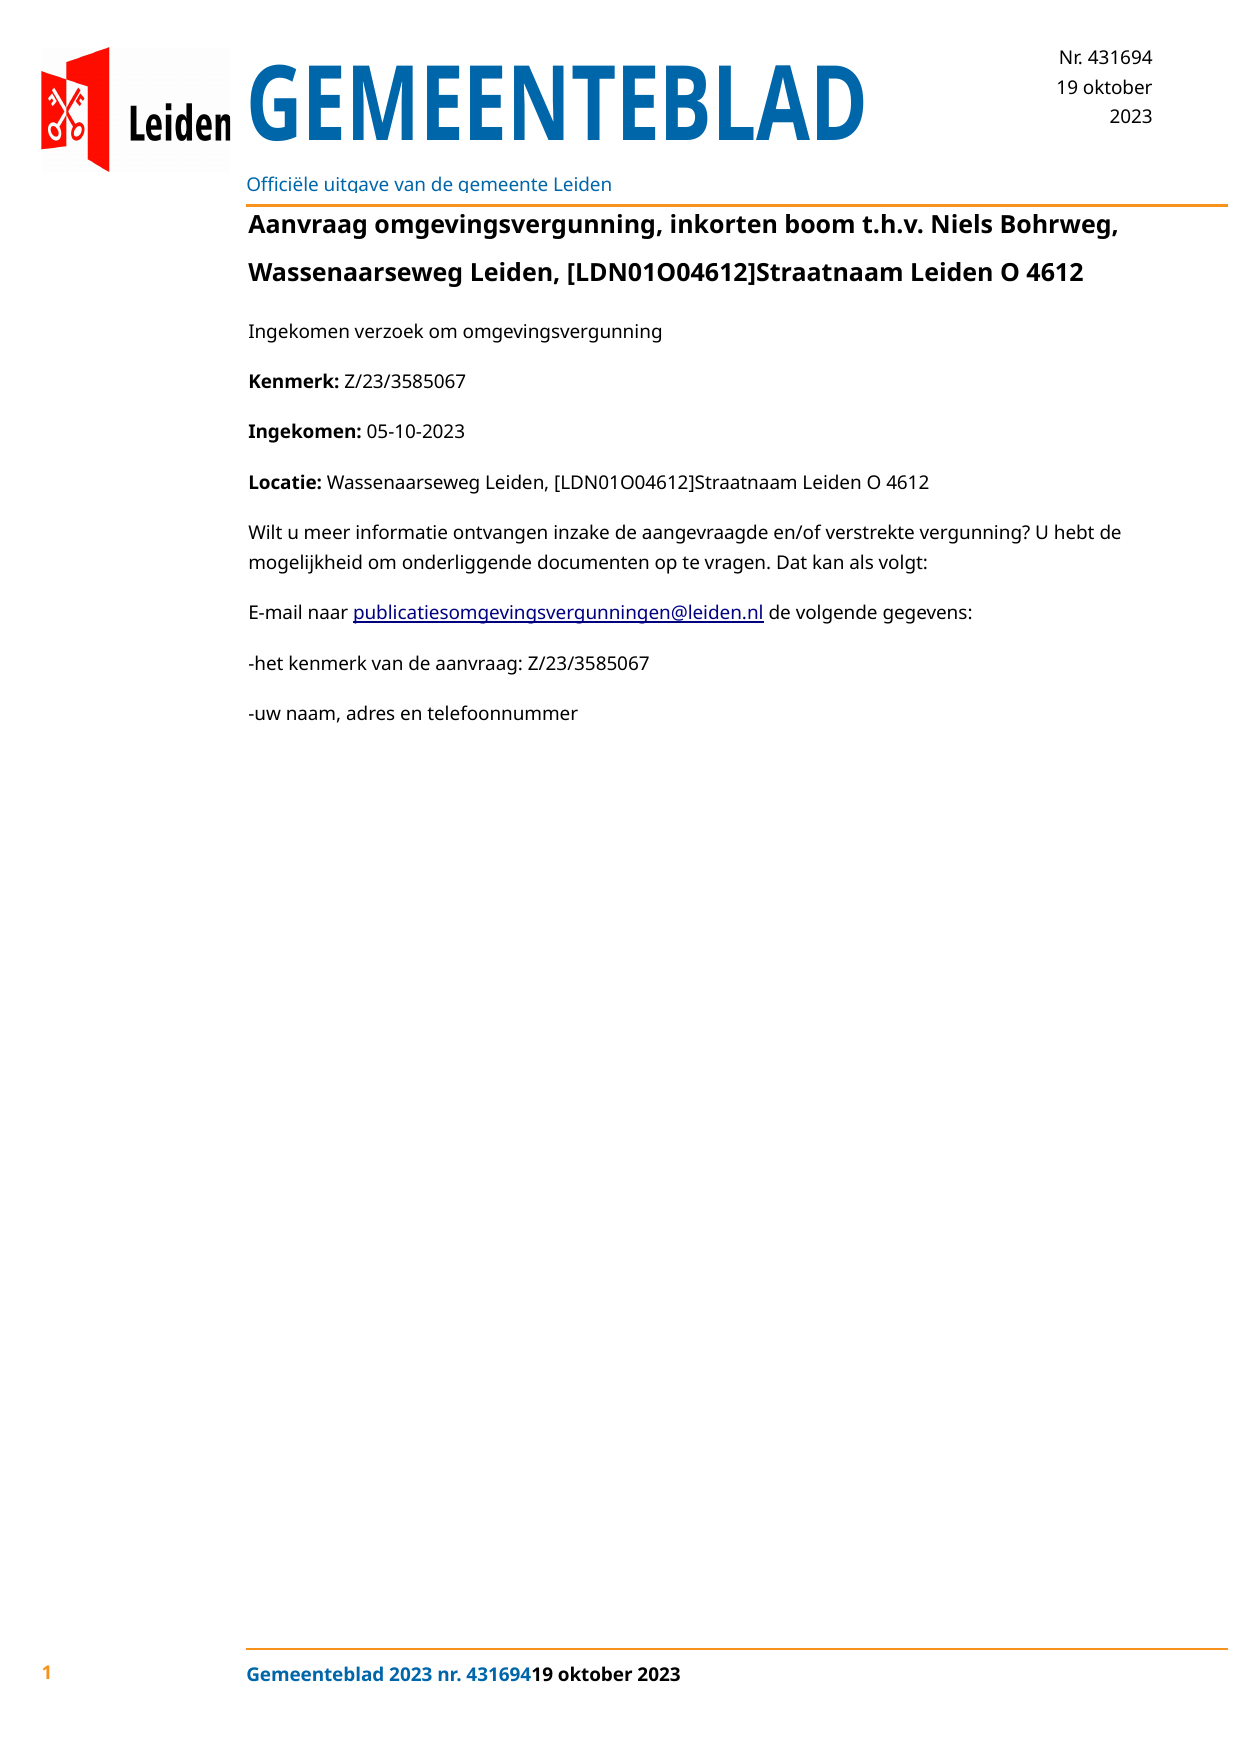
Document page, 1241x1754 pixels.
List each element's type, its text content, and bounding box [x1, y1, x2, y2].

text Wilt u meer informatie ontvangen inzake de aangevraagde en/of verstrekte vergunning? U hebt de mogelijkheid om onderliggende documenten op te vragen. Dat kan als volgt: [248, 519, 1152, 575]
text Ingekomen: 05-10-2023 [248, 419, 1152, 444]
text -het kenmerk van de aanvraag: Z/23/3585067 [248, 650, 1152, 676]
text Kenmerk: Z/23/3585067 [248, 368, 1152, 394]
text E-mail naar publicatiesomgevingsvergunningen@leiden.nl de volgende gegevens: [248, 599, 1152, 625]
text Aanvraag omgevingsvergunning, inkorten boom t.h.v. Niels Bohrweg, Wassenaarseweg Leiden, [LDN01O04612]Straatnaam Leiden O 4612 [248, 207, 1152, 288]
text Locatie: Wassenaarseweg Leiden, [LDN01O04612]Straatnaam Leiden O 4612 [248, 469, 1152, 495]
picture [41, 47, 231, 172]
text -uw naam, adres en telefoonnummer [248, 700, 1152, 726]
text Ingekomen verzoek om omgevingsvergunning [248, 318, 1152, 344]
